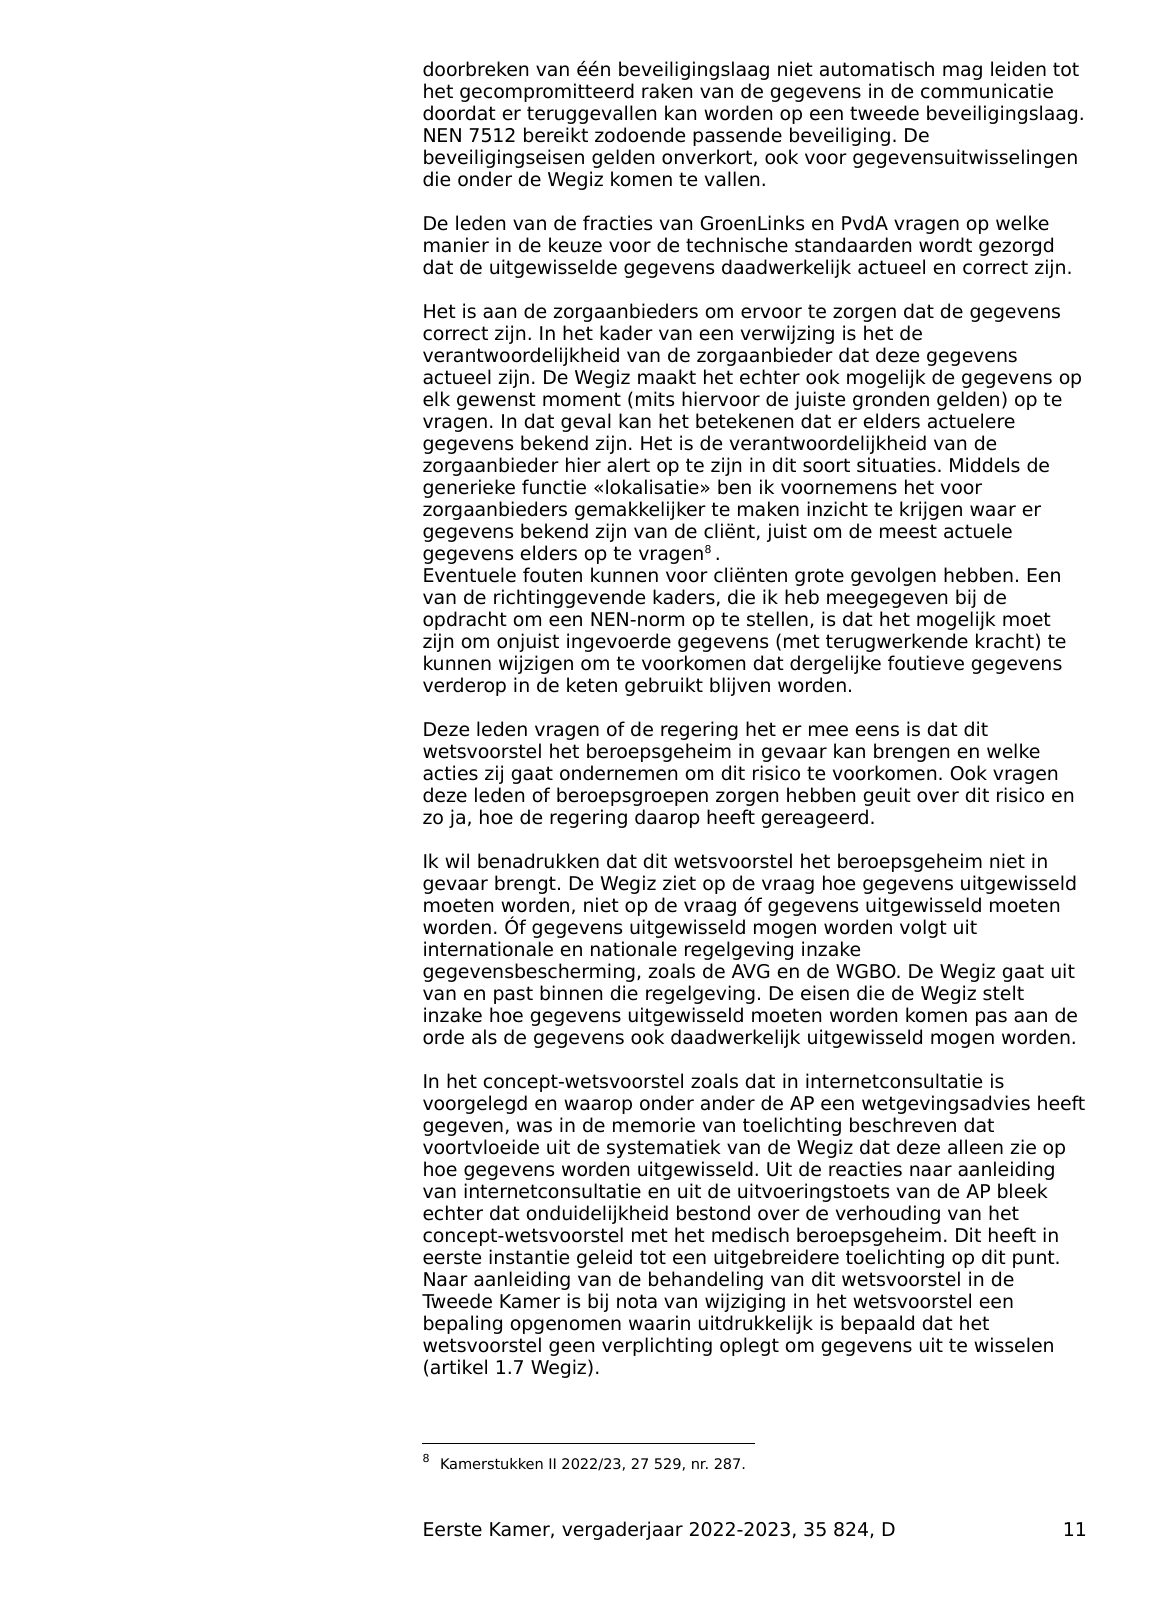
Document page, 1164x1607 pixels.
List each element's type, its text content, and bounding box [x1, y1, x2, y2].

text doorbreken van één beveiligingslaag niet automatisch mag leiden tot het gecompromitteerd raken van de gegevens in de communicatie doordat er teruggevallen kan worden op een tweede beveiligingslaag. NEN 7512 bereikt zodoende passende beveiliging. De beveiligingseisen gelden onverkort, ook voor gegevensuitwisselingen die onder de Wegiz komen te vallen. [422, 59, 1087, 191]
text Eventuele fouten kunnen voor cliënten grote gevolgen hebben. Een van de richtinggevende kaders, die ik heb meegegeven bij de opdracht om een NEN-norm op te stellen, is dat het mogelijk moet zijn om onjuist ingevoerde gegevens (met terugwerkende kracht) te kunnen wijzigen om te voorkomen dat dergelijke foutieve gegevens verderop in de keten gebruikt blijven worden. [422, 565, 1087, 697]
text Deze leden vragen of de regering het er mee eens is dat dit wetsvoorstel het beroepsgeheim in gevaar kan brengen en welke acties zij gaat ondernemen om dit risico te voorkomen. Ook vragen deze leden of beroepsgroepen zorgen hebben geuit over dit risico en zo ja, hoe de regering daarop heeft gereageerd. [422, 719, 1087, 829]
text Kamerstukken II 2022/23, 27 529, nr. 287. [422, 1452, 1087, 1474]
text Naar aanleiding van de behandeling van dit wetsvoorstel in de Tweede Kamer is bij nota van wijziging in het wetsvoorstel een bepaling opgenomen waarin uitdrukkelijk is bepaald dat het wetsvoorstel geen verplichting oplegt om gegevens uit te wisselen (artikel 1.7 Wegiz). [422, 1269, 1087, 1379]
text De leden van de fracties van GroenLinks en PvdA vragen op welke manier in de keuze voor de technische standaarden wordt gezorgd dat de uitgewisselde gegevens daadwerkelijk actueel en correct zijn. [422, 213, 1087, 279]
text Ik wil benadrukken dat dit wetsvoorstel het beroepsgeheim niet in gevaar brengt. De Wegiz ziet op de vraag hoe gegevens uitgewisseld moeten worden, niet op de vraag óf gegevens uitgewisseld moeten worden. Óf gegevens uitgewisseld mogen worden volgt uit internationale en nationale regelgeving inzake gegevensbescherming, zoals de AVG en de WGBO. De Wegiz gaat uit van en past binnen die regelgeving. De eisen die de Wegiz stelt inzake hoe gegevens uitgewisseld moeten worden komen pas aan de orde als de gegevens ook daadwerkelijk uitgewisseld mogen worden. [422, 851, 1087, 1049]
text Het is aan de zorgaanbieders om ervoor te zorgen dat de gegevens correct zijn. In het kader van een verwijzing is het de verantwoordelijkheid van de zorgaanbieder dat deze gegevens actueel zijn. De Wegiz maakt het echter ook mogelijk de gegevens op elk gewenst moment (mits hiervoor de juiste gronden gelden) op te vragen. In dat geval kan het betekenen dat er elders actuelere gegevens bekend zijn. Het is de verantwoordelijkheid van de zorgaanbieder hier alert op te zijn in dit soort situaties. Middels de generieke functie «lokalisatie» ben ik voornemens het voor zorgaanbieders gemakkelijker te maken inzicht te krijgen waar er gegevens bekend zijn van de cliënt, juist om de meest actuele gegevens elders op te vragen. [422, 301, 1087, 565]
text In het concept-wetsvoorstel zoals dat in internetconsultatie is voorgelegd en waarop onder ander de AP een wetgevingsadvies heeft gegeven, was in de memorie van toelichting beschreven dat voortvloeide uit de systematiek van de Wegiz dat deze alleen zie op hoe gegevens worden uitgewisseld. Uit de reacties naar aanleiding van internetconsultatie en uit de uitvoeringstoets van de AP bleek echter dat onduidelijkheid bestond over de verhouding van het concept-wetsvoorstel met het medisch beroepsgeheim. Dit heeft in eerste instantie geleid tot een uitgebreidere toelichting op dit punt. [422, 1071, 1087, 1269]
